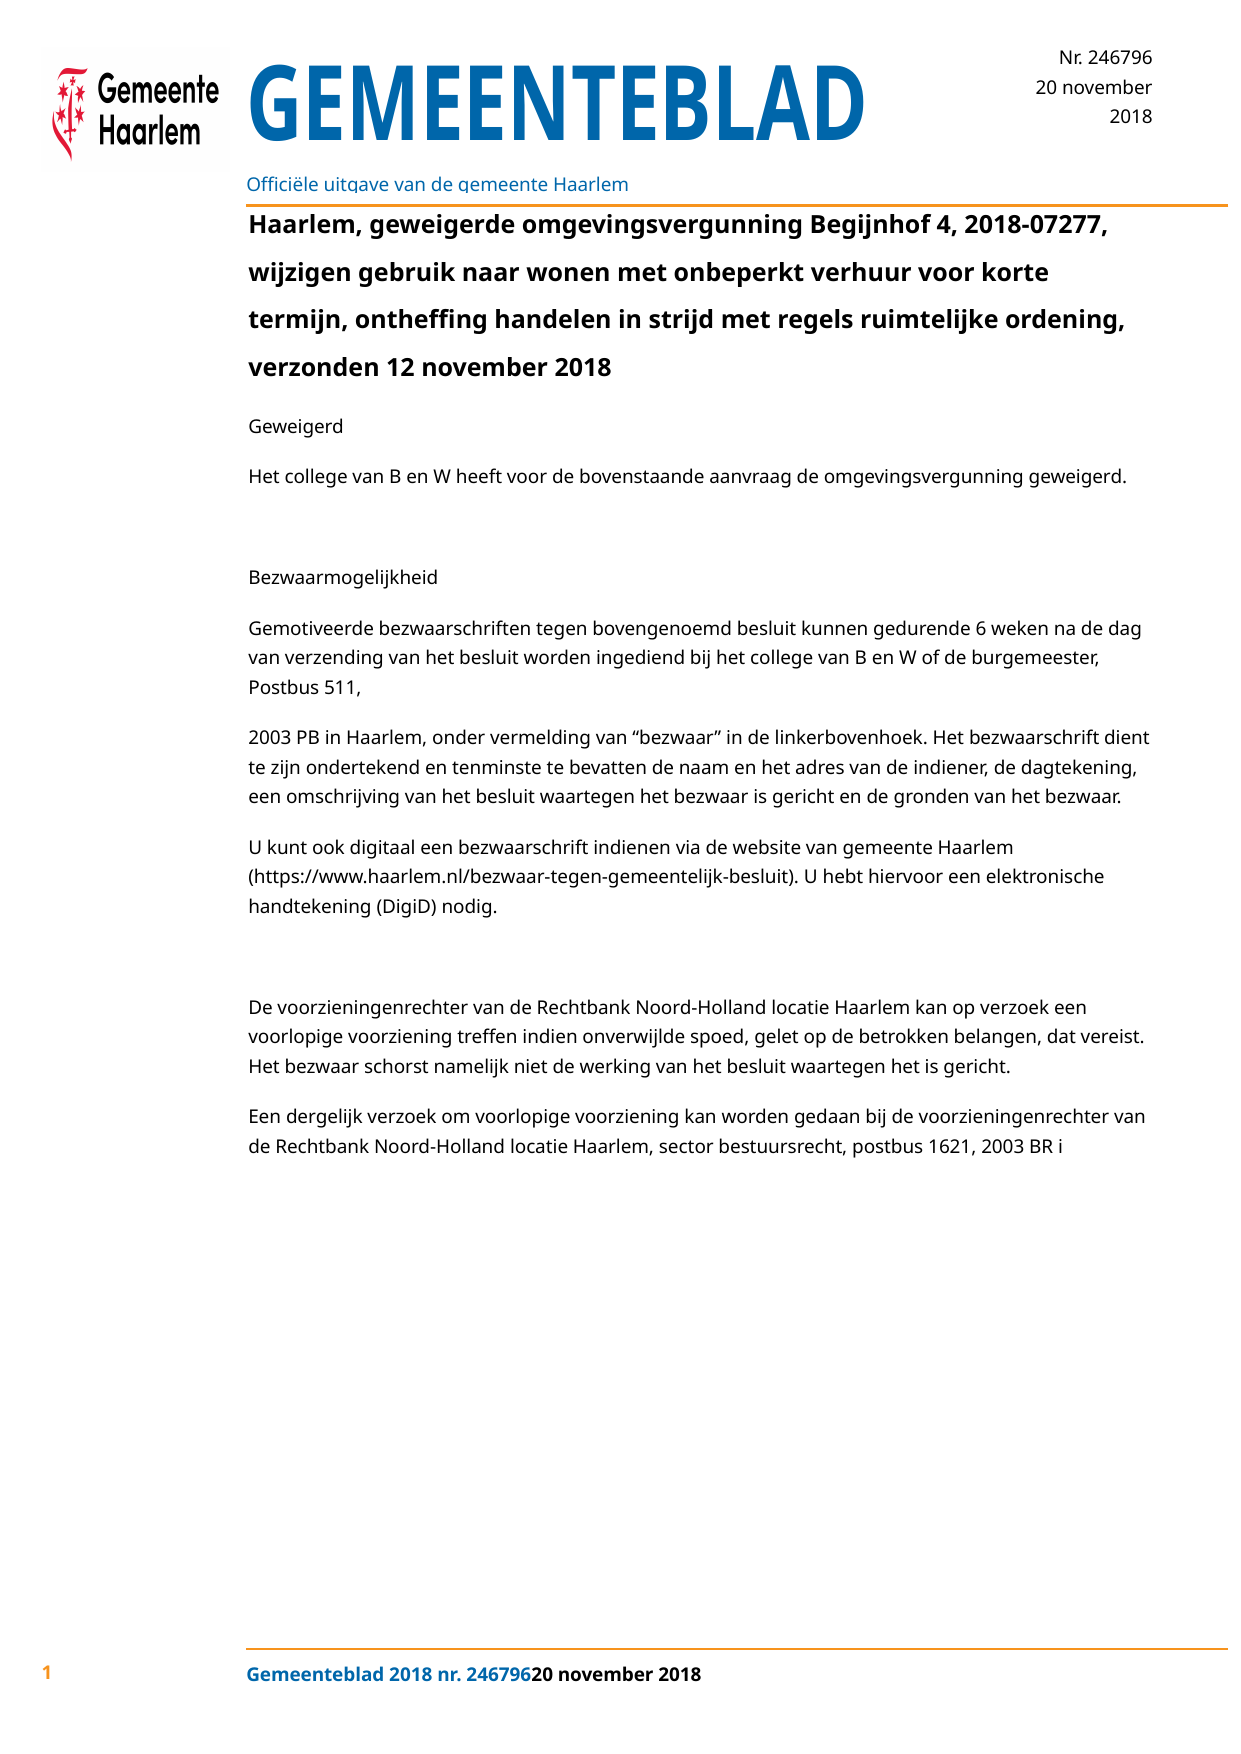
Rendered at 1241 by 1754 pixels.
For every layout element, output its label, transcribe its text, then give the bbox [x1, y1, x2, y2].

text Bezwaarmogelijkheid [248, 564, 1152, 590]
text Gemotiveerde bezwaarschriften tegen bovengenoemd besluit kunnen gedurende 6 weken na de dag van verzending van het besluit worden ingediend bij het college van B en W of de burgemeester, Postbus 511, [248, 615, 1152, 700]
text De voorzieningenrechter van de Rechtbank Noord-Holland locatie Haarlem kan op verzoek een voorlopige voorziening treffen indien onverwijlde spoed, gelet op de betrokken belangen, dat vereist. Het bezwaar schorst namelijk niet de werking van het besluit waartegen het is gericht. [248, 994, 1152, 1079]
text Het college van B en W heeft voor de bovenstaande aanvraag de omgevingsvergunning geweigerd. [248, 463, 1152, 489]
text 2003 PB in Haarlem, onder vermelding van “bezwaar” in de linkerbovenhoek. Het bezwaarschrift dient te zijn ondertekend en tenminste te bevatten de naam en het adres van de indiener, de dagtekening, een omschrijving van het besluit waartegen het bezwaar is gericht en de gronden van het bezwaar. [248, 724, 1152, 809]
text Geweigerd [248, 413, 1152, 439]
picture [41, 47, 231, 172]
text Een dergelijk verzoek om voorlopige voorziening kan worden gedaan bij de voorzieningenrechter van de Rechtbank Noord-Holland locatie Haarlem, sector bestuursrecht, postbus 1621, 2003 BR i [248, 1103, 1152, 1159]
text Haarlem, geweigerde omgevingsvergunning Begijnhof 4, 2018-07277, wijzigen gebruik naar wonen met onbeperkt verhuur voor korte termijn, ontheffing handelen in strijd met regels ruimtelijke ordening, verzonden 12 november 2018 [248, 207, 1152, 384]
text U kunt ook digitaal een bezwaarschrift indienen via de website van gemeente Haarlem (https://www.haarlem.nl/bezwaar-tegen-gemeentelijk-besluit). U hebt hiervoor een elektronische handtekening (DigiD) nodig. [248, 834, 1152, 919]
